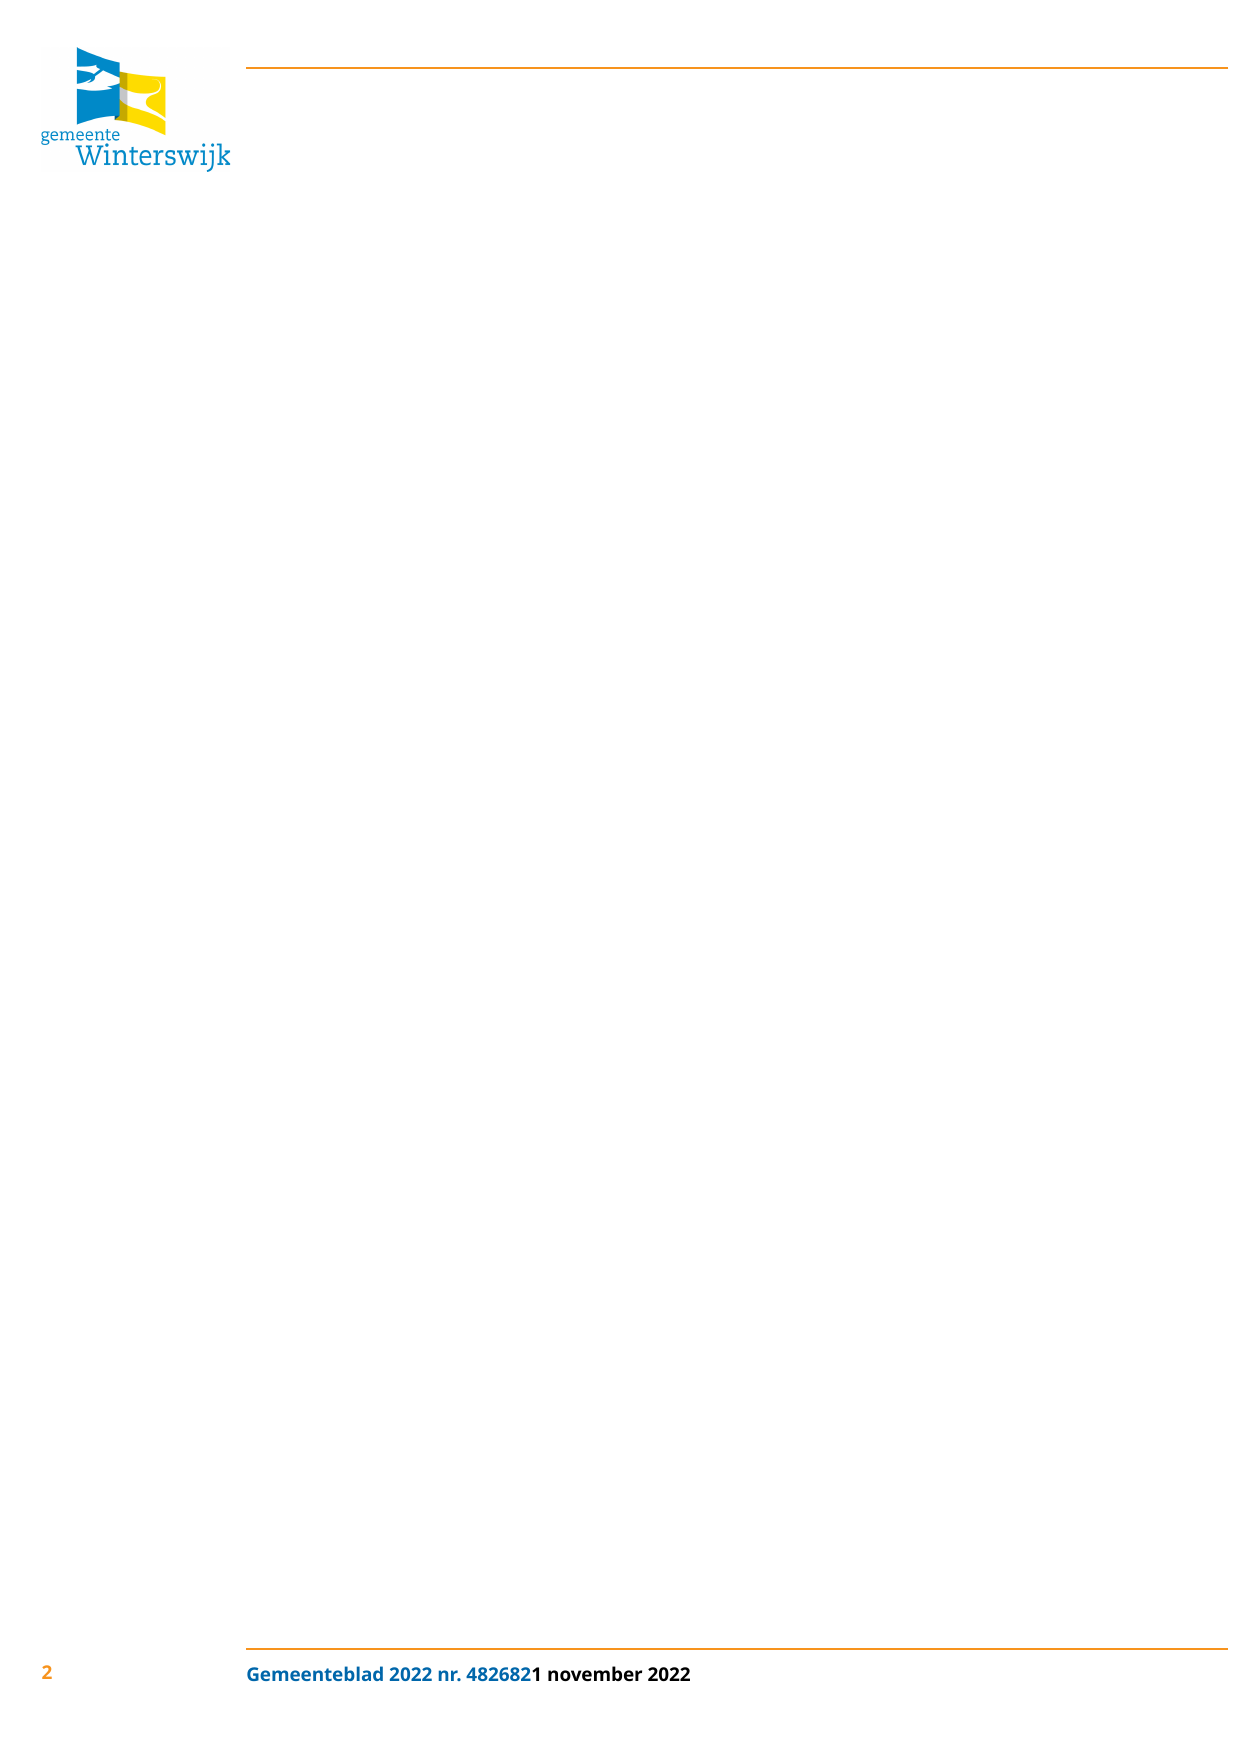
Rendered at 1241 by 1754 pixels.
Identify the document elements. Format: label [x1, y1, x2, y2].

picture [225, 153, 231, 162]
picture [41, 47, 231, 172]
